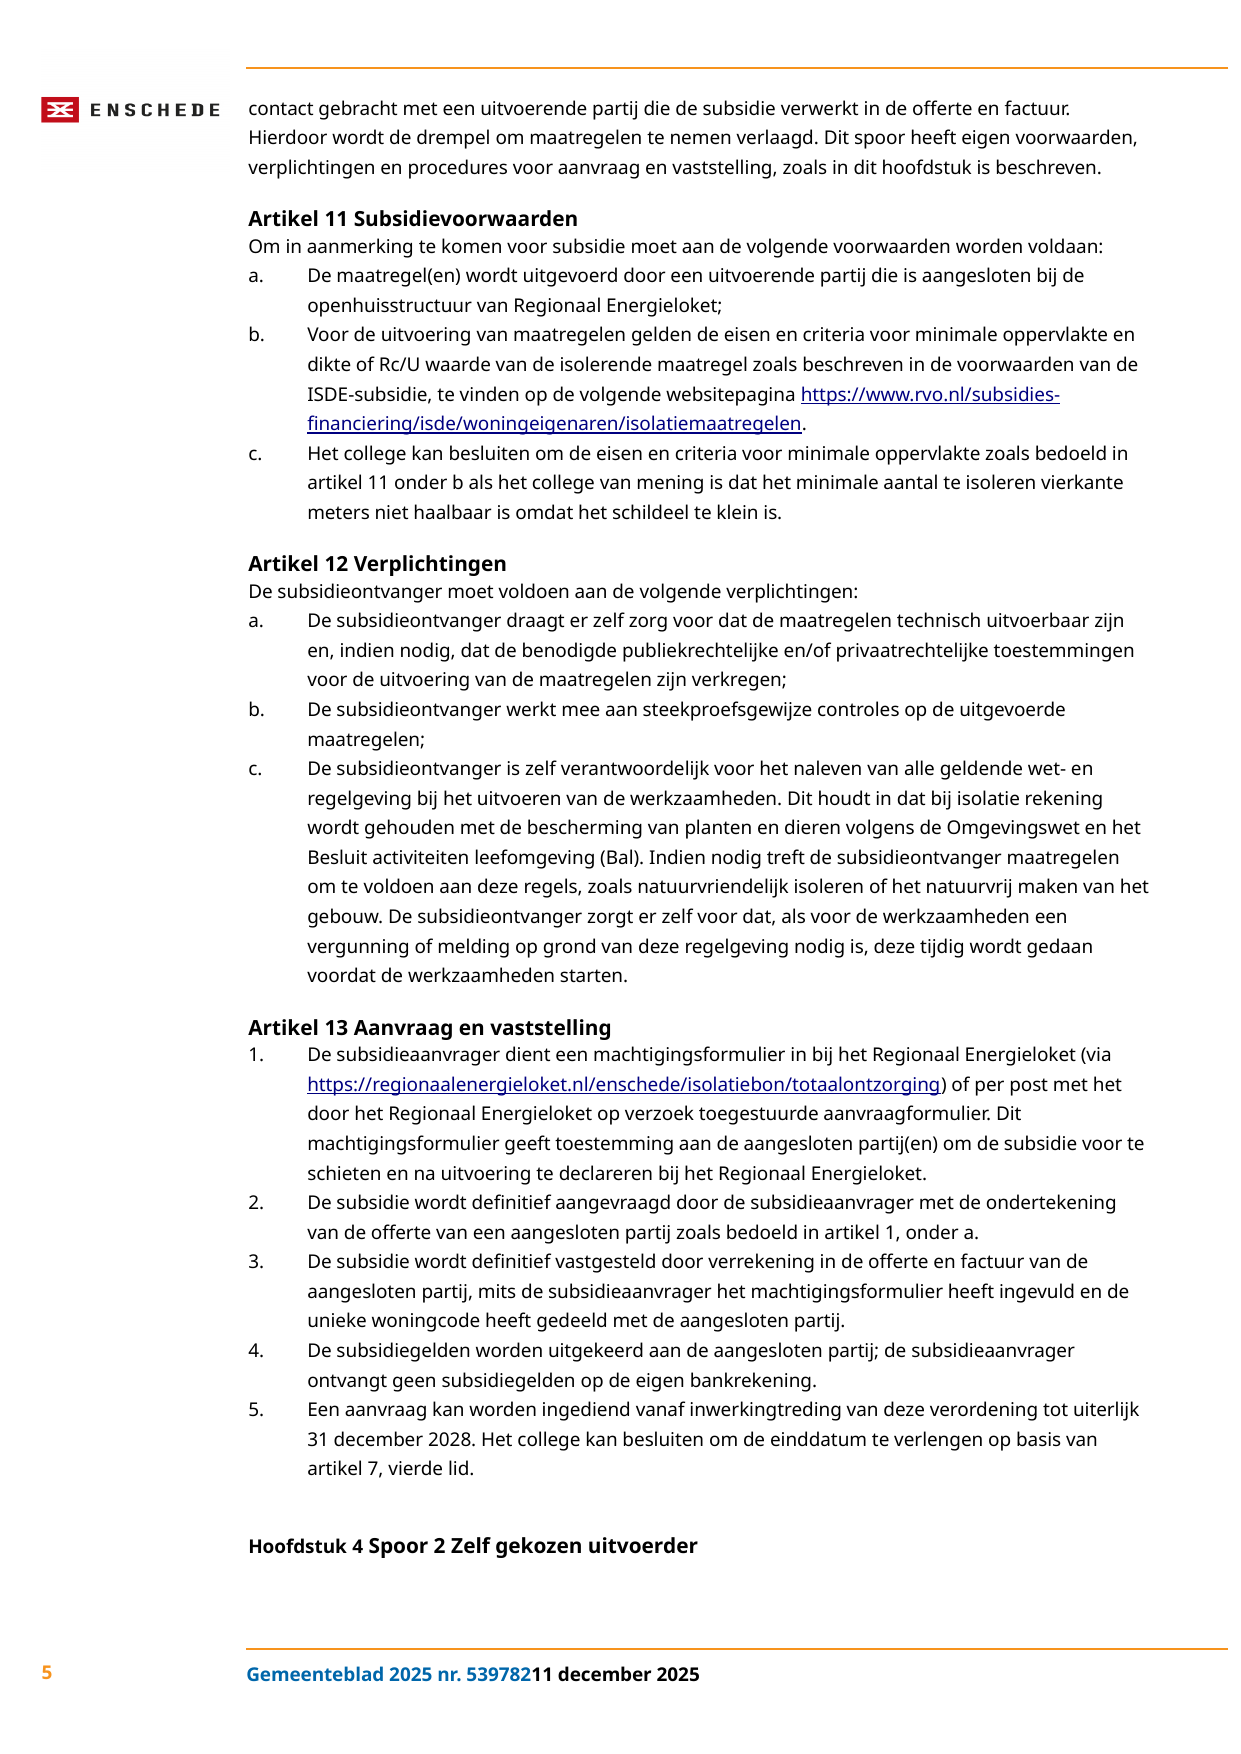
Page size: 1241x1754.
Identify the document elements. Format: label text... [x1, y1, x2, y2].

list De subsidieaanvrager dient een machtigingsformulier in bij het Regionaal Energieloket (via https://regionaalenergieloket.nl/enschede/isolatiebon/totaalontzorging) of per post met het door het Regionaal Energieloket op verzoek toegestuurde aanvraagformulier. Dit machtigingsformulier geeft toestemming aan de aangesloten partij(en) om de subsidie voor te schieten en na uitvoering te declareren bij het Regionaal Energieloket. [248, 1041, 1152, 1185]
list Een aanvraag kan worden ingediend vanaf inwerkingtreding van deze verordening tot uiterlijk 31 december 2028. Het college kan besluiten om de einddatum te verlengen op basis van artikel 7, vierde lid. [248, 1396, 1152, 1481]
list De subsidieontvanger draagt er zelf zorg voor dat de maatregelen technisch uitvoerbaar zijn en, indien nodig, dat de benodigde publiekrechtelijke en/of privaatrechtelijke toestemmingen voor de uitvoering van de maatregelen zijn verkregen; [248, 607, 1152, 692]
text Artikel 13 Aanvraag en vaststelling [248, 1013, 1152, 1041]
list De subsidiegelden worden uitgekeerd aan de aangesloten partij; de subsidieaanvrager ontvangt geen subsidiegelden op de eigen bankrekening. [248, 1337, 1152, 1392]
text Artikel 11 Subsidievoorwaarden [248, 204, 1152, 233]
list De maatregel(en) wordt uitgevoerd door een uitvoerende partij die is aangesloten bij de openhuisstructuur van Regionaal Energieloket; [248, 262, 1152, 318]
text De subsidieontvanger moet voldoen aan de volgende verplichtingen: [248, 578, 1152, 604]
text contact gebracht met een uitvoerende partij die de subsidie verwerkt in de offerte en factuur. Hierdoor wordt de drempel om maatregelen te nemen verlaagd. Dit spoor heeft eigen voorwaarden, verplichtingen en procedures voor aanvraag en vaststelling, zoals in dit hoofdstuk is beschreven. [248, 95, 1152, 180]
list De subsidieontvanger is zelf verantwoordelijk voor het naleven van alle geldende wet- en regelgeving bij het uitvoeren van de werkzaamheden. Dit houdt in dat bij isolatie rekening wordt gehouden met de bescherming van planten en dieren volgens de Omgevingswet en het Besluit activiteiten leefomgeving (Bal). Indien nodig treft de subsidieontvanger maatregelen om te voldoen aan deze regels, zoals natuurvriendelijk isoleren of het natuurvrij maken van het gebouw. De subsidieontvanger zorgt er zelf voor dat, als voor de werkzaamheden een vergunning of melding op grond van deze regelgeving nodig is, deze tijdig wordt gedaan voordat de werkzaamheden starten. [248, 755, 1152, 988]
list De subsidie wordt definitief vastgesteld door verrekening in de offerte en factuur van de aangesloten partij, mits de subsidieaanvrager het machtigingsformulier heeft ingevuld en de unieke woningcode heeft gedeeld met de aangesloten partij. [248, 1248, 1152, 1333]
list Het college kan besluiten om de eisen en criteria voor minimale oppervlakte zoals bedoeld in artikel 11 onder b als het college van mening is dat het minimale aantal te isoleren vierkante meters niet haalbaar is omdat het schildeel te klein is. [248, 440, 1152, 525]
picture [41, 47, 231, 172]
list De subsidieontvanger werkt mee aan steekproefsgewijze controles op de uitgevoerde maatregelen; [248, 696, 1152, 752]
list Voor de uitvoering van maatregelen gelden de eisen en criteria voor minimale oppervlakte en dikte of Rc/U waarde van de isolerende maatregel zoals beschreven in de voorwaarden van de ISDE-subsidie, te vinden op de volgende websitepagina https://www.rvo.nl/subsidies-financiering/isde/woningeigenaren/isolatiemaatregelen. [248, 322, 1152, 436]
text Om in aanmerking te komen voor subsidie moet aan de volgende voorwaarden worden voldaan: [248, 233, 1152, 258]
text Hoofdstuk 4 Spoor 2 Zelf gekozen uitvoerder [248, 1531, 1152, 1559]
text Artikel 12 Verplichtingen [248, 549, 1152, 578]
list De subsidie wordt definitief aangevraagd door de subsidieaanvrager met de ondertekening van de offerte van een aangesloten partij zoals bedoeld in artikel 1, onder a. [248, 1189, 1152, 1244]
